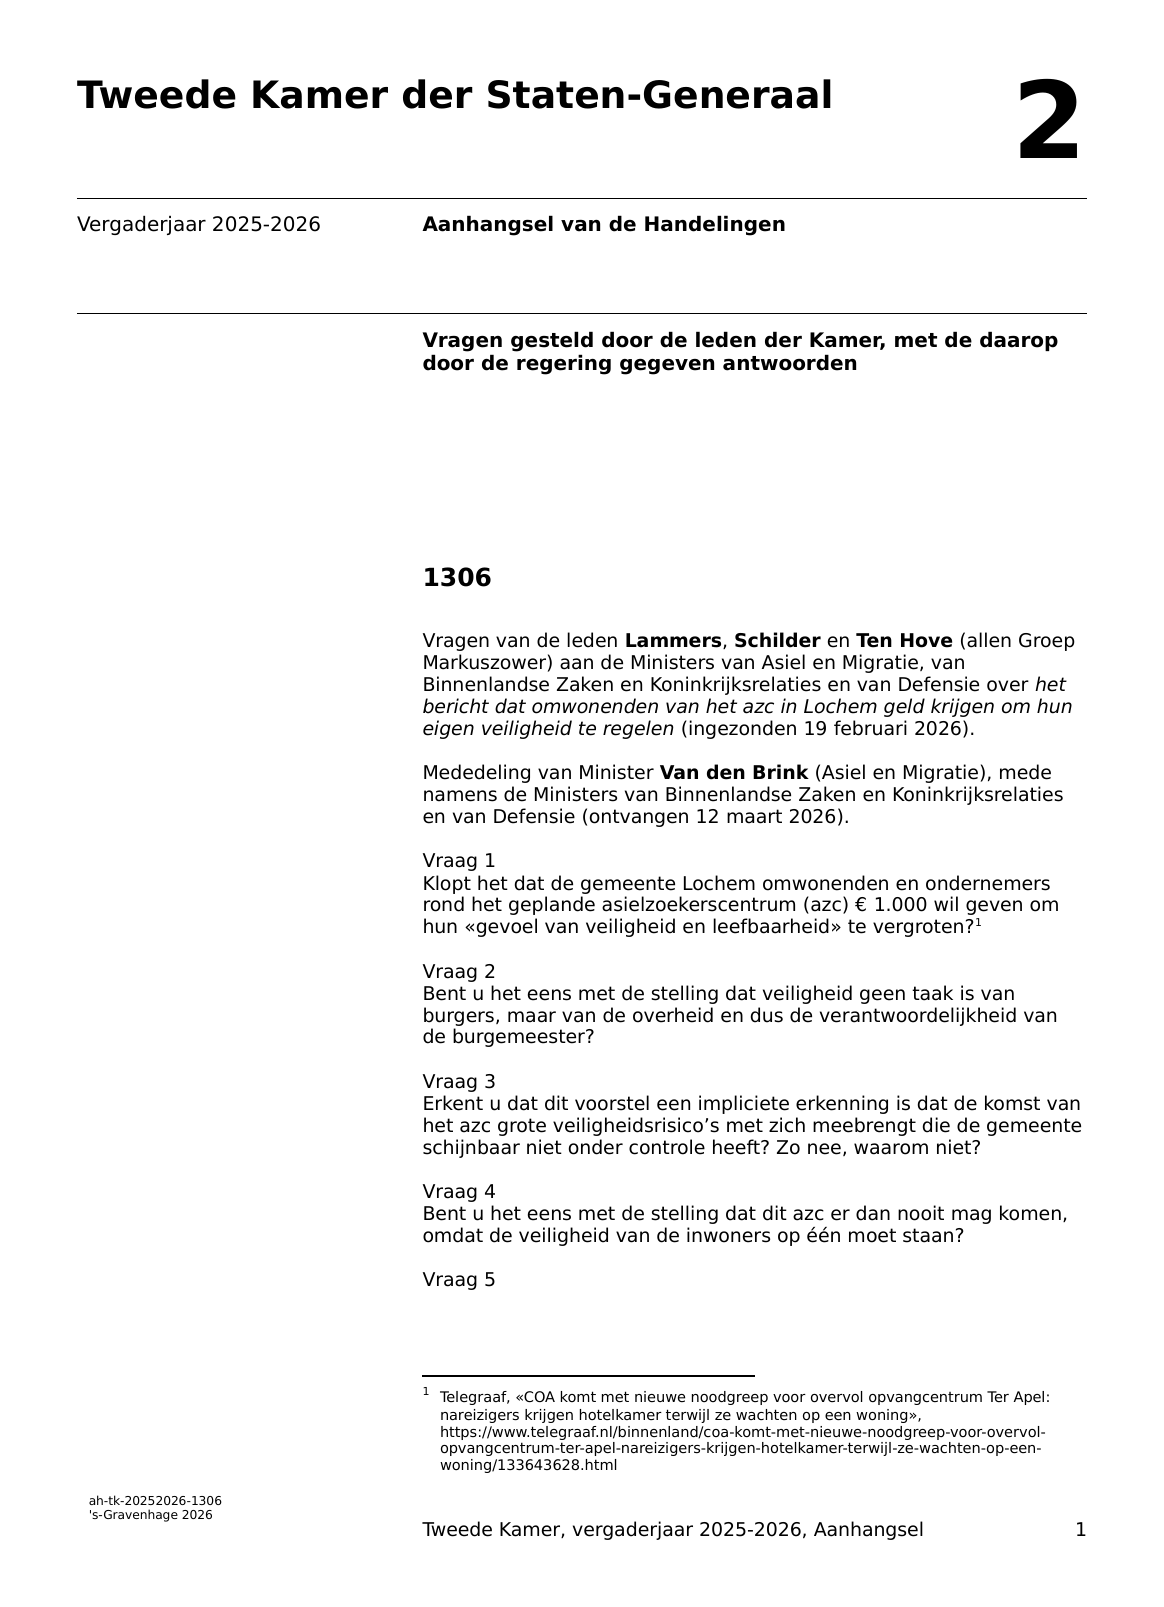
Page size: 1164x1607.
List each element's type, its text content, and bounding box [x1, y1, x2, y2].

text 's-Gravenhage 2026 [88, 1508, 323, 1522]
table_cell Vergaderjaar 2025-2026 [77, 199, 422, 313]
text ah-tk-20252026-1306 [88, 1494, 323, 1508]
text Erkent u dat dit voorstel een impliciete erkenning is dat de komst van het azc grote veiligheidsrisico’s met zich meebrengt die de gemeente schijnbaar niet onder controle heeft? Zo nee, waarom niet? [422, 1093, 1087, 1158]
table_cell Vragen gesteld door de leden der Kamer, met de daarop door de regering gegeven antwoorden [422, 314, 1087, 375]
table_cell [77, 314, 422, 375]
text Vraag 3 [422, 1071, 1087, 1093]
text Bent u het eens met de stelling dat dit azc er dan nooit mag komen, omdat de veiligheid van de inwoners op één moet staan? [422, 1203, 1087, 1247]
text Mededeling van Minister Van den Brink (Asiel en Migratie), mede namens de Ministers van Binnenlandse Zaken en Koninkrijksrelaties en van Defensie (ontvangen 12 maart 2026). [422, 762, 1087, 828]
text Vraag 5 [422, 1269, 1087, 1291]
text Bent u het eens met de stelling dat veiligheid geen taak is van burgers, maar van de overheid en dus de verantwoordelijkheid van de burgemeester? [422, 982, 1087, 1048]
table_header Tweede Kamer der Staten-Generaal [77, 59, 886, 198]
text 1306 [422, 563, 1087, 592]
text Klopt het dat de gemeente Lochem omwonenden en ondernemers rond het geplande asielzoekerscentrum (azc) € 1.000 wil geven om hun «gevoel van veiligheid en leefbaarheid» te vergroten? [422, 872, 1087, 938]
text Telegraaf, «COA komt met nieuwe noodgreep voor overvol opvangcentrum Ter Apel: nareizigers krijgen hotelkamer terwijl ze wachten op een woning», https://www.telegraaf.nl/binnenland/coa-komt-met-nieuwe-noodgreep-voor-overvol-opvangcentrum-ter-apel-nareizigers-krijgen-hotelkamer-terwijl-ze-wachten-op-een-woning/133643628.html [422, 1385, 1087, 1474]
text Vragen van de leden Lammers, Schilder en Ten Hove (allen Groep Markuszower) aan de Ministers van Asiel en Migratie, van Binnenlandse Zaken en Koninkrijksrelaties en van Defensie over het bericht dat omwonenden van het azc in Lochem geld krijgen om hun eigen veiligheid te regelen (ingezonden 19 februari 2026). [422, 630, 1087, 740]
text Vraag 1 [422, 850, 1087, 872]
table_cell Aanhangsel van de Handelingen [422, 199, 1087, 313]
text Vraag 2 [422, 961, 1087, 982]
table_header 2 [886, 59, 1087, 198]
text Vraag 4 [422, 1181, 1087, 1203]
